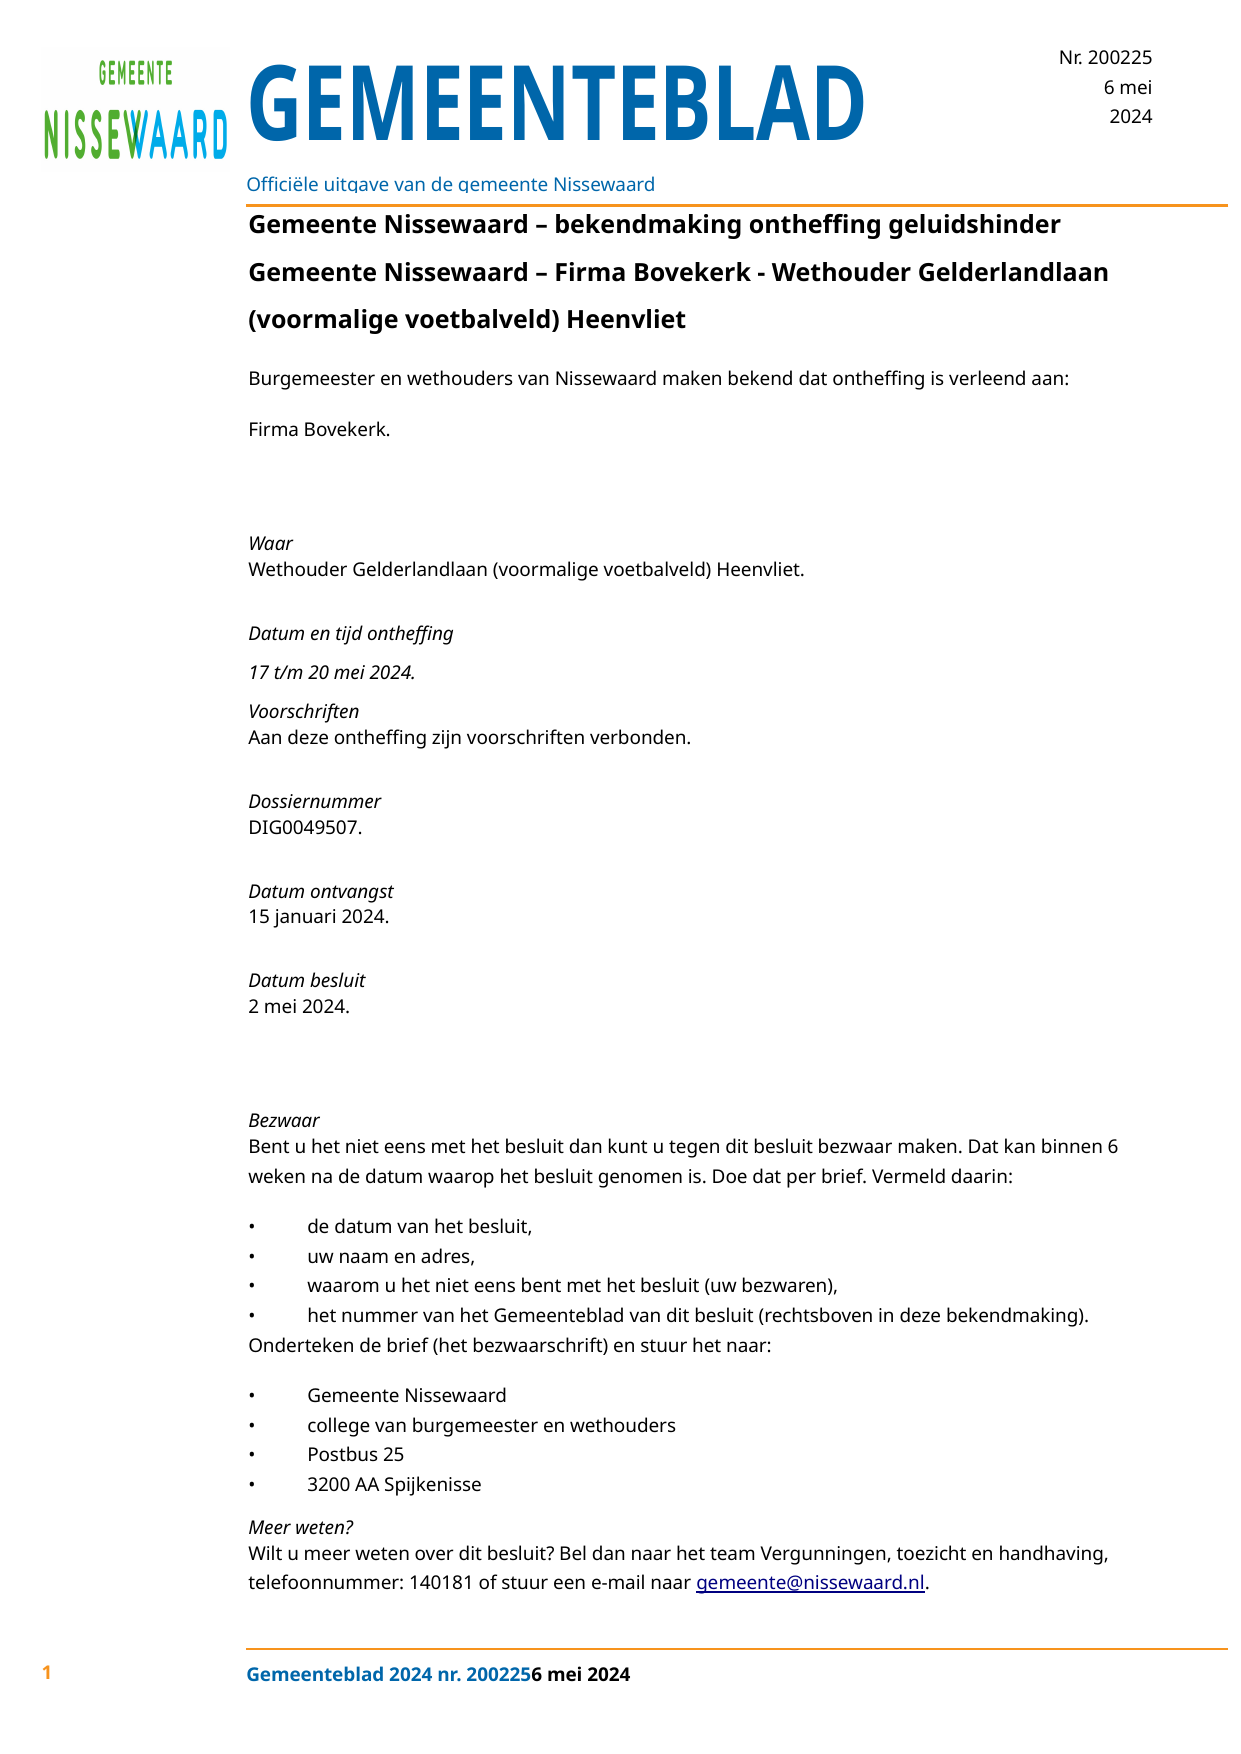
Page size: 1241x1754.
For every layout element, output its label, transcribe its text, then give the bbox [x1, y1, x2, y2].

list 3200 AA Spijkenisse [248, 1471, 1152, 1497]
list Postbus 25 [248, 1441, 1152, 1467]
text Onderteken de brief (het bezwaarschrift) en stuur het naar: [248, 1332, 1152, 1357]
text 15 januari 2024. [248, 904, 1152, 929]
list de datum van het besluit, [248, 1213, 1152, 1239]
list college van burgemeester en wethouders [248, 1412, 1152, 1437]
text Datum ontvangst [248, 878, 1152, 904]
text Bent u het niet eens met het besluit dan kunt u tegen dit besluit bezwaar maken. Dat kan binnen 6 weken na de datum waarop het besluit genomen is. Doe dat per brief. Vermeld daarin: [248, 1133, 1152, 1189]
list het nummer van het Gemeenteblad van dit besluit (rechtsboven in deze bekendmaking). [248, 1302, 1152, 1328]
text Wilt u meer weten over dit besluit? Bel dan naar het team Vergunningen, toezicht en handhaving, telefoonnummer: 140181 of stuur een e-mail naar gemeente@nissewaard.nl. [248, 1540, 1152, 1595]
text 2 mei 2024. [248, 993, 1152, 1019]
list uw naam en adres, [248, 1243, 1152, 1269]
text DIG0049507. [248, 814, 1152, 840]
text Burgemeester en wethouders van Nissewaard maken bekend dat ontheffing is verleend aan: [248, 366, 1152, 391]
text Waar [248, 530, 1152, 556]
list waarom u het niet eens bent met het besluit (uw bezwaren), [248, 1273, 1152, 1298]
text Firma Bovekerk. [248, 416, 1152, 442]
text Bezwaar [248, 1108, 1152, 1133]
text Aan deze ontheffing zijn voorschriften verbonden. [248, 724, 1152, 750]
text Dossiernummer [248, 788, 1152, 814]
text Gemeente Nissewaard – bekendmaking ontheffing geluidshinder Gemeente Nissewaard – Firma Bovekerk - Wethouder Gelderlandlaan (voormalige voetbalveld) Heenvliet [248, 207, 1152, 336]
list Gemeente Nissewaard [248, 1382, 1152, 1408]
text Wethouder Gelderlandlaan (voormalige voetbalveld) Heenvliet. [248, 556, 1152, 582]
picture [41, 47, 231, 172]
text Datum besluit [248, 968, 1152, 993]
text Voorschriften [248, 698, 1152, 724]
text Meer weten? [248, 1514, 1152, 1540]
text Datum en tijd ontheffing [248, 620, 1152, 646]
text 17 t/m 20 mei 2024. [248, 659, 1152, 685]
